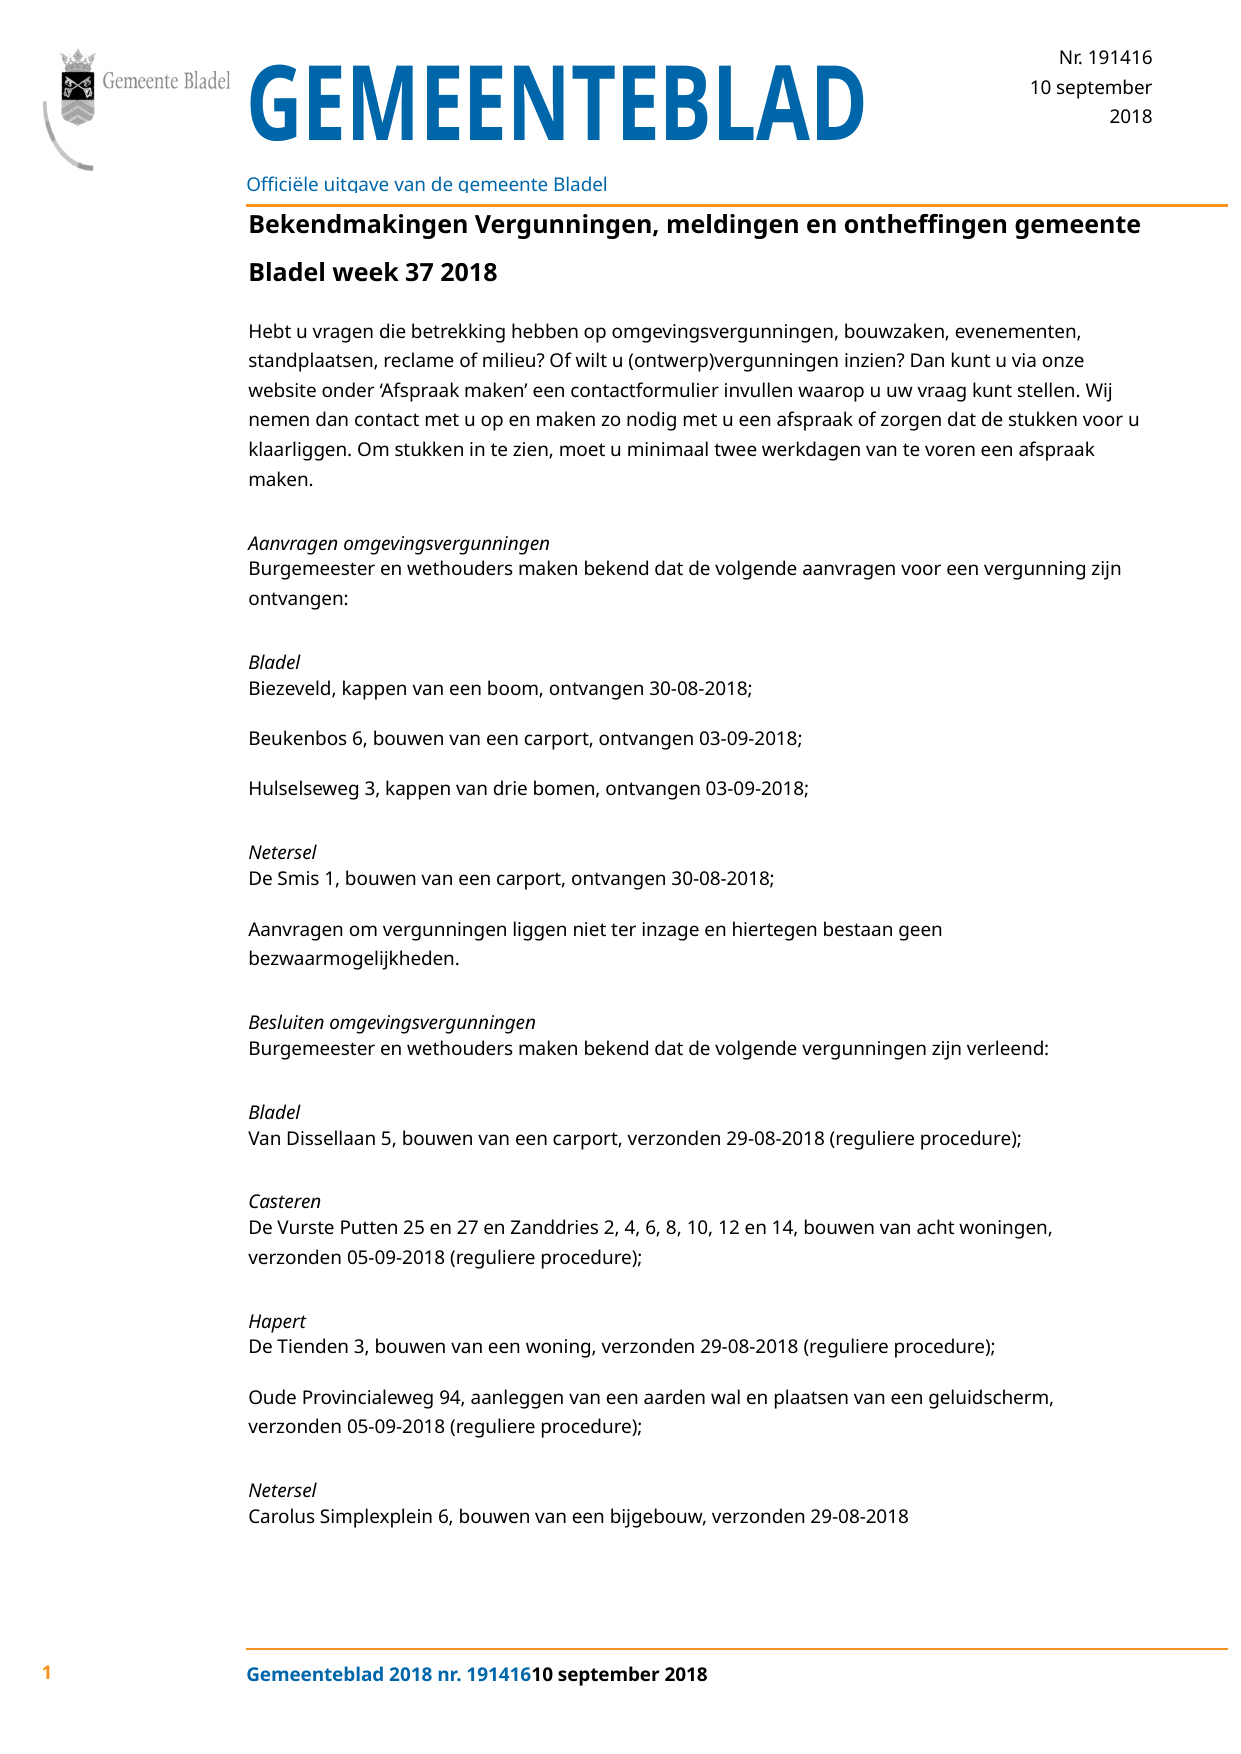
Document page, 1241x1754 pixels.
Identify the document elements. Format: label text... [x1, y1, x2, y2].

text Netersel [248, 1478, 1152, 1503]
text De Smis 1, bouwen van een carport, ontvangen 30-08-2018; [248, 865, 1152, 891]
text Bekendmakingen Vergunningen, meldingen en ontheffingen gemeente Bladel week 37 2018 [248, 207, 1152, 288]
text Bladel [248, 649, 1152, 675]
text Aanvragen om vergunningen liggen niet ter inzage en hiertegen bestaan geen bezwaarmogelijkheden. [248, 916, 1152, 971]
text Burgemeester en wethouders maken bekend dat de volgende aanvragen voor een vergunning zijn ontvangen: [248, 556, 1152, 611]
text De Tienden 3, bouwen van een woning, verzonden 29-08-2018 (reguliere procedure); [248, 1334, 1152, 1359]
text Casteren [248, 1189, 1152, 1214]
text Van Dissellaan 5, bouwen van een carport, verzonden 29-08-2018 (reguliere procedure); [248, 1125, 1152, 1150]
text Bladel [248, 1099, 1152, 1125]
text Hapert [248, 1308, 1152, 1334]
text De Vurste Putten 25 en 27 en Zanddries 2, 4, 6, 8, 10, 12 en 14, bouwen van acht woningen, verzonden 05-09-2018 (reguliere procedure); [248, 1214, 1152, 1270]
text Carolus Simplexplein 6, bouwen van een bijgebouw, verzonden 29-08-2018 [248, 1503, 1152, 1529]
text Oude Provincialeweg 94, aanleggen van een aarden wal en plaatsen van een geluidscherm, verzonden 05-09-2018 (reguliere procedure); [248, 1384, 1152, 1439]
text Netersel [248, 839, 1152, 865]
text Hebt u vragen die betrekking hebben op omgevingsvergunningen, bouwzaken, evenementen, standplaatsen, reclame of milieu? Of wilt u (ontwerp)vergunningen inzien? Dan kunt u via onze website onder ‘Afspraak maken’ een contactformulier invullen waarop u uw vraag kunt stellen. Wij nemen dan contact met u op en maken zo nodig met u een afspraak of zorgen dat de stukken voor u klaarliggen. Om stukken in te zien, moet u minimaal twee werkdagen van te voren een afspraak maken. [248, 318, 1152, 492]
text Beukenbos 6, bouwen van een carport, ontvangen 03-09-2018; [248, 725, 1152, 751]
text Hulselseweg 3, kappen van drie bomen, ontvangen 03-09-2018; [248, 776, 1152, 801]
text Burgemeester en wethouders maken bekend dat de volgende vergunningen zijn verleend: [248, 1035, 1152, 1061]
text Aanvragen omgevingsvergunningen [248, 530, 1152, 556]
text Besluiten omgevingsvergunningen [248, 1009, 1152, 1035]
picture [41, 47, 231, 172]
text Biezeveld, kappen van een boom, ontvangen 30-08-2018; [248, 675, 1152, 701]
